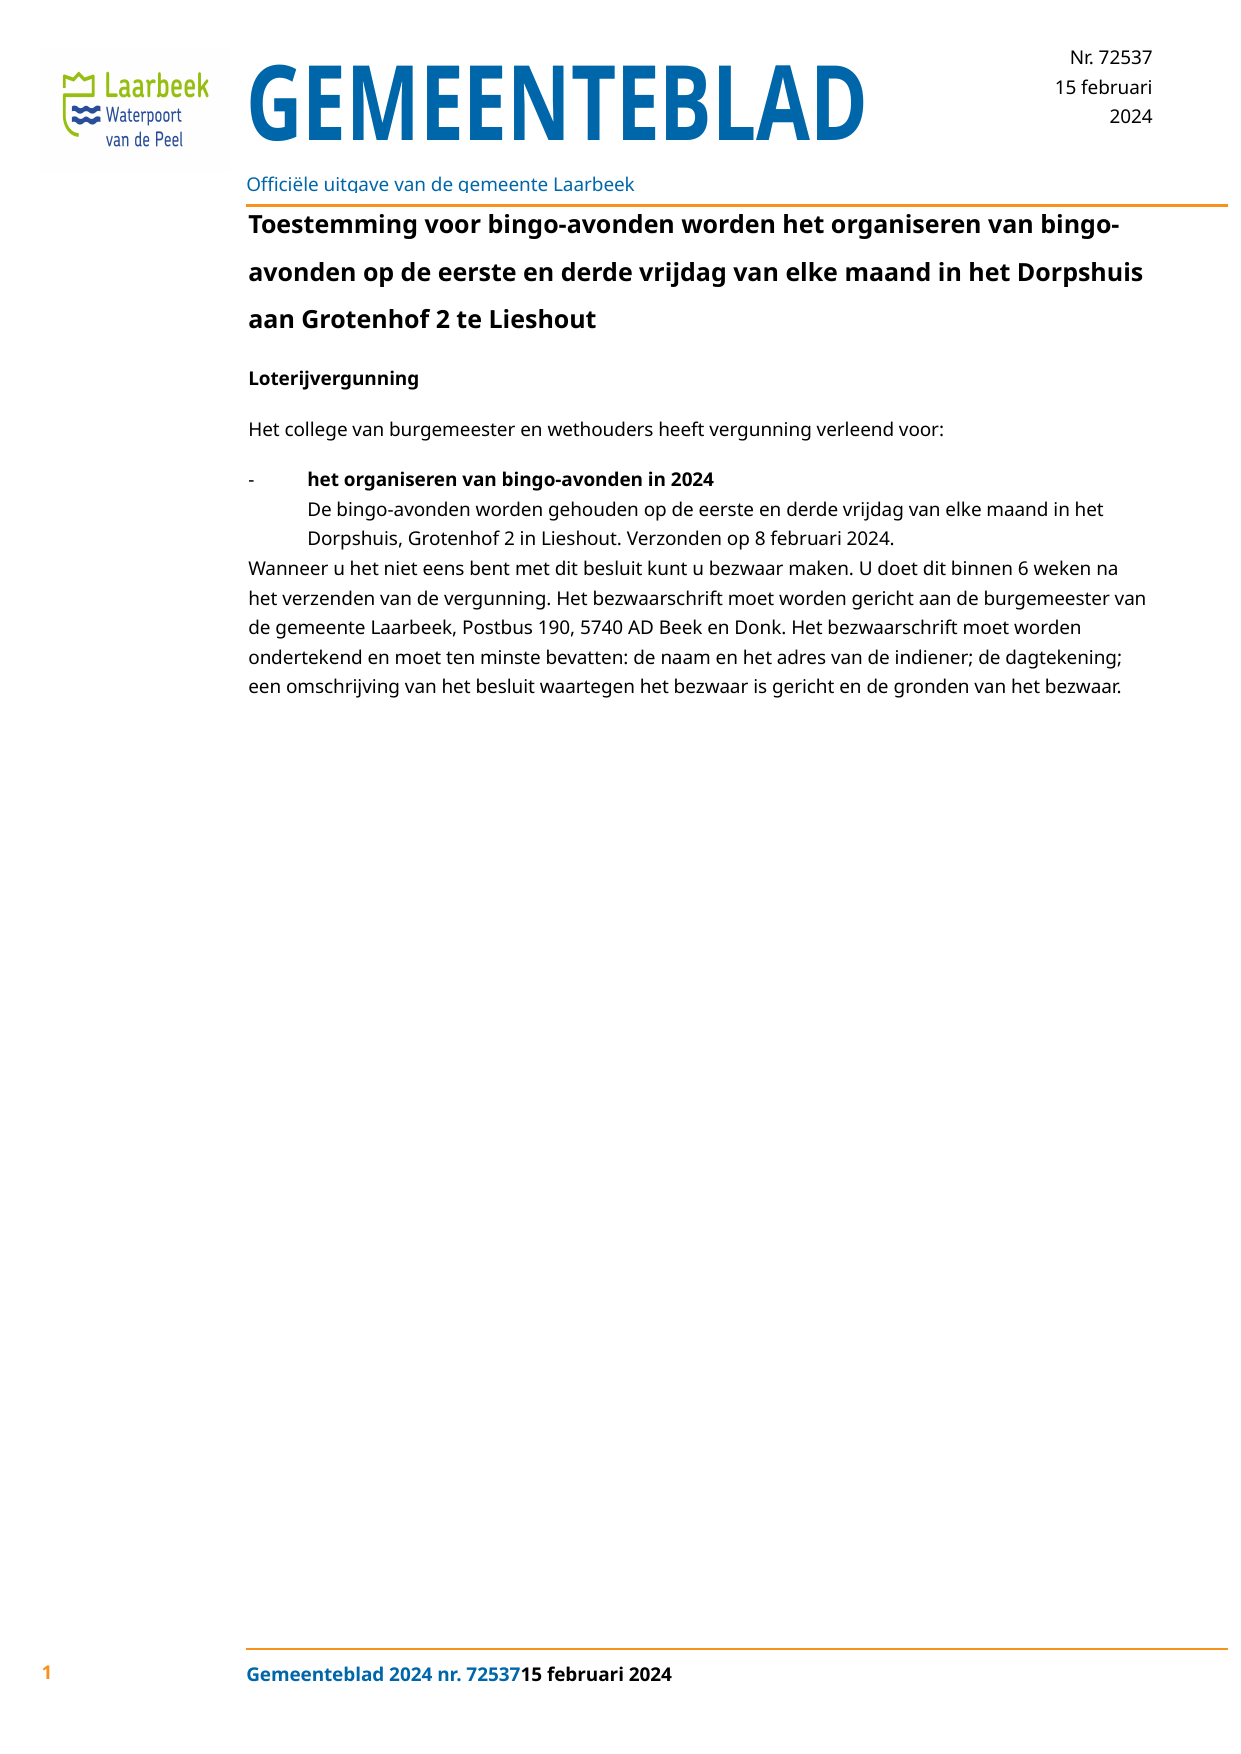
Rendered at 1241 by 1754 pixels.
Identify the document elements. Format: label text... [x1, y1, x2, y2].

text Wanneer u het niet eens bent met dit besluit kunt u bezwaar maken. U doet dit binnen 6 weken na het verzenden van de vergunning. Het bezwaarschrift moet worden gericht aan de burgemeester van de gemeente Laarbeek, Postbus 190, 5740 AD Beek en Donk. Het bezwaarschrift moet worden ondertekend en moet ten minste bevatten: de naam en het adres van de indiener; de dagtekening; een omschrijving van het besluit waartegen het bezwaar is gericht en de gronden van het bezwaar. [248, 555, 1152, 699]
text Toestemming voor bingo-avonden worden het organiseren van bingo-avonden op de eerste en derde vrijdag van elke maand in het Dorpshuis aan Grotenhof 2 te Lieshout [248, 207, 1152, 336]
list De bingo-avonden worden gehouden op de eerste en derde vrijdag van elke maand in het Dorpshuis, Grotenhof 2 in Lieshout. Verzonden op 8 februari 2024. [248, 496, 1152, 551]
list het organiseren van bingo-avonden in 2024 [248, 466, 1152, 492]
picture [41, 47, 231, 172]
text Het college van burgemeester en wethouders heeft vergunning verleend voor: [248, 416, 1152, 442]
text Loterijvergunning [248, 366, 1152, 391]
